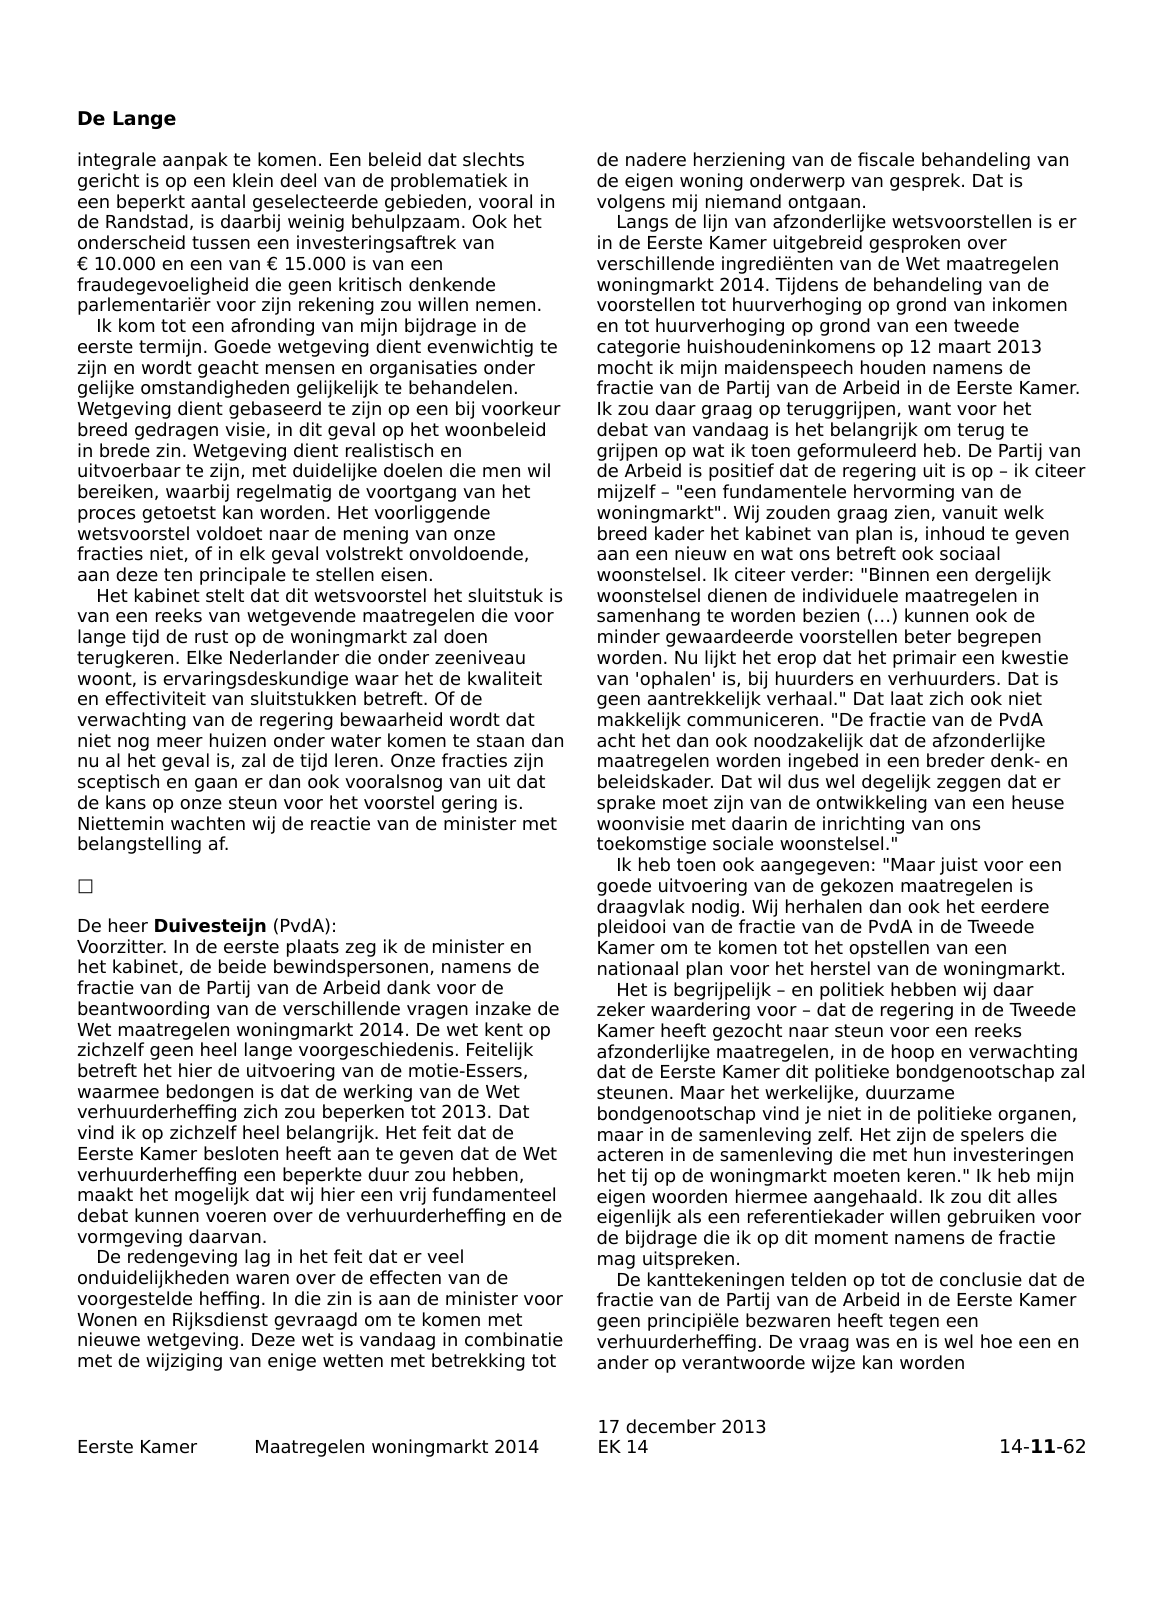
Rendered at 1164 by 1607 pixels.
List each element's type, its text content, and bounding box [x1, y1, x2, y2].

text integrale aanpak te komen. Een beleid dat slechts gericht is op een klein deel van de problematiek in een beperkt aantal geselecteerde gebieden, vooral in de Randstad, is daarbij weinig behulpzaam. Ook het onderscheid tussen een investeringsaftrek van € 10.000 en een van € 15.000 is van een fraudegevoeligheid die geen kritisch denkende parlementariër voor zijn rekening zou willen nemen. [77, 150, 567, 316]
text De kanttekeningen telden op tot de conclusie dat de fractie van de Partij van de Arbeid in de Eerste Kamer geen principiële bezwaren heeft tegen een verhuurderheffing. De vraag was en is wel hoe een en ander op verantwoorde wijze kan worden [596, 1269, 1087, 1373]
text De redengeving lag in het feit dat er veel onduidelijkheden waren over de effecten van de voorgestelde heffing. In die zin is aan de minister voor Wonen en Rijksdienst gevraagd om te komen met nieuwe wetgeving. Deze wet is vandaag in combinatie met de wijziging van enige wetten met betrekking tot [77, 1247, 567, 1372]
text Het is begrijpelijk – en politiek hebben wij daar zeker waardering voor – dat de regering in de Tweede Kamer heeft gezocht naar steun voor een reeks afzonderlijke maatregelen, in de hoop en verwachting dat de Eerste Kamer dit politieke bondgenootschap zal steunen. Maar het werkelijke, duurzame bondgenootschap vind je niet in de politieke organen, maar in de samenleving zelf. Het zijn de spelers die acteren in de samenleving die met hun investeringen het tij op de woningmarkt moeten keren." Ik heb mijn eigen woorden hiermee aangehaald. Ik zou dit alles eigenlijk als een referentiekader willen gebruiken voor de bijdrage die ik op dit moment namens de fractie mag uitspreken. [596, 979, 1087, 1269]
text Het kabinet stelt dat dit wetsvoorstel het sluitstuk is van een reeks van wetgevende maatregelen die voor lange tijd de rust op de woningmarkt zal doen terugkeren. Elke Nederlander die onder zeeniveau woont, is ervaringsdeskundige waar het de kwaliteit en effectiviteit van sluitstukken betreft. Of de verwachting van de regering bewaarheid wordt dat niet nog meer huizen onder water komen te staan dan nu al het geval is, zal de tijd leren. Onze fracties zijn sceptisch en gaan er dan ook vooralsnog van uit dat de kans op onze steun voor het voorstel gering is. Niettemin wachten wij de reactie van de minister met belangstelling af. [77, 586, 567, 855]
text Langs de lijn van afzonderlijke wetsvoorstellen is er in de Eerste Kamer uitgebreid gesproken over verschillende ingrediënten van de Wet maatregelen woningmarkt 2014. Tijdens de behandeling van de voorstellen tot huurverhoging op grond van inkomen en tot huurverhoging op grond van een tweede categorie huishoudeninkomens op 12 maart 2013 mocht ik mijn maidenspeech houden namens de fractie van de Partij van de Arbeid in de Eerste Kamer. Ik zou daar graag op teruggrijpen, want voor het debat van vandaag is het belangrijk om terug te grijpen op wat ik toen geformuleerd heb. De Partij van de Arbeid is positief dat de regering uit is op – ik citeer mijzelf – "een fundamentele hervorming van de woningmarkt". Wij zouden graag zien, vanuit welk breed kader het kabinet van plan is, inhoud te geven aan een nieuw en wat ons betreft ook sociaal woonstelsel. Ik citeer verder: "Binnen een dergelijk woonstelsel dienen de individuele maatregelen in samenhang te worden bezien (…) kunnen ook de minder gewaardeerde voorstellen beter begrepen worden. Nu lijkt het erop dat het primair een kwestie van 'ophalen' is, bij huurders en verhuurders. Dat is geen aantrekkelijk verhaal." Dat laat zich ook niet makkelijk communiceren. "De fractie van de PvdA acht het dan ook noodzakelijk dat de afzonderlijke maatregelen worden ingebed in een breder denk- en beleidskader. Dat wil dus wel degelijk zeggen dat er sprake moet zijn van de ontwikkeling van een heuse woonvisie met daarin de inrichting van ons toekomstige sociale woonstelsel." [596, 212, 1087, 855]
text Voorzitter. In de eerste plaats zeg ik de minister en het kabinet, de beide bewindspersonen, namens de fractie van de Partij van de Arbeid dank voor de beantwoording van de verschillende vragen inzake de Wet maatregelen woningmarkt 2014. De wet kent op zichzelf geen heel lange voorgeschiedenis. Feitelijk betreft het hier de uitvoering van de motie-Essers, waarmee bedongen is dat de werking van de Wet verhuurderheffing zich zou beperken tot 2013. Dat vind ik op zichzelf heel belangrijk. Het feit dat de Eerste Kamer besloten heeft aan te geven dat de Wet verhuurderheffing een beperkte duur zou hebben, maakt het mogelijk dat wij hier een vrij fundamenteel debat kunnen voeren over de verhuurderheffing en de vormgeving daarvan. [77, 936, 567, 1247]
text □ [77, 875, 567, 896]
text de nadere herziening van de fiscale behandeling van de eigen woning onderwerp van gesprek. Dat is volgens mij niemand ontgaan. [596, 150, 1087, 212]
text Ik kom tot een afronding van mijn bijdrage in de eerste termijn. Goede wetgeving dient evenwichtig te zijn en wordt geacht mensen en organisaties onder gelijke omstandigheden gelijkelijk te behandelen. Wetgeving dient gebaseerd te zijn op een bij voorkeur breed gedragen visie, in dit geval op het woonbeleid in brede zin. Wetgeving dient realistisch en uitvoerbaar te zijn, met duidelijke doelen die men wil bereiken, waarbij regelmatig de voortgang van het proces getoetst kan worden. Het voorliggende wetsvoorstel voldoet naar de mening van onze fracties niet, of in elk geval volstrekt onvoldoende, aan deze ten principale te stellen eisen. [77, 316, 567, 586]
text De heer Duivesteijn (PvdA): [77, 916, 567, 936]
text Ik heb toen ook aangegeven: "Maar juist voor een goede uitvoering van de gekozen maatregelen is draagvlak nodig. Wij herhalen dan ook het eerdere pleidooi van de fractie van de PvdA in de Tweede Kamer om te komen tot het opstellen van een nationaal plan voor het herstel van de woningmarkt. [596, 855, 1087, 979]
